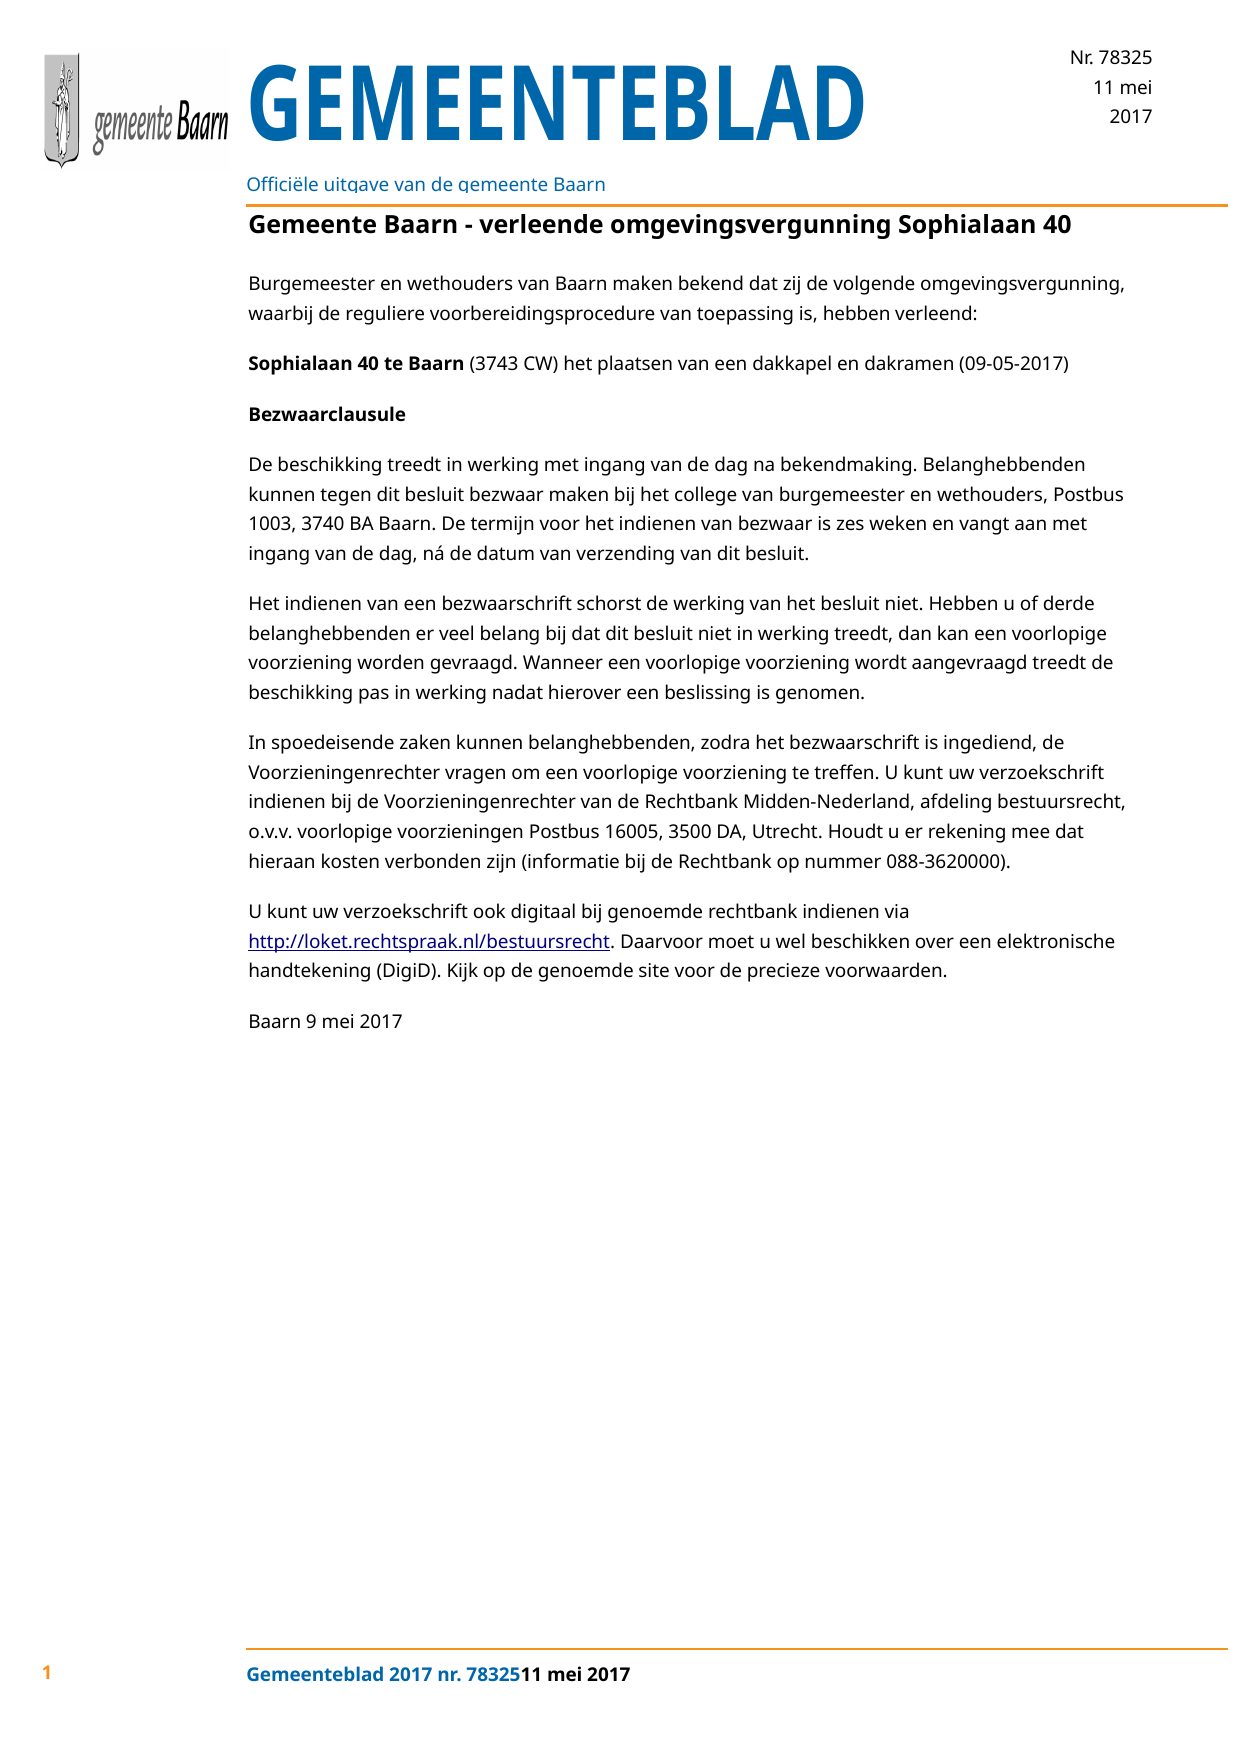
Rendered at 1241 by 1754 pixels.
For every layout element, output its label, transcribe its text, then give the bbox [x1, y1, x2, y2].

text Gemeente Baarn - verleende omgevingsvergunning Sophialaan 40 [248, 207, 1152, 241]
text Baarn 9 mei 2017 [248, 1008, 1152, 1033]
text Burgemeester en wethouders van Baarn maken bekend dat zij de volgende omgevingsvergunning, waarbij de reguliere voorbereidingsprocedure van toepassing is, hebben verleend: [248, 270, 1152, 326]
text Het indienen van een bezwaarschrift schorst de werking van het besluit niet. Hebben u of derde belanghebbenden er veel belang bij dat dit besluit niet in werking treedt, dan kan een voorlopige voorziening worden gevraagd. Wanneer een voorlopige voorziening wordt aangevraagd treedt de beschikking pas in werking nadat hierover een beslissing is genomen. [248, 590, 1152, 705]
text De beschikking treedt in werking met ingang van de dag na bekendmaking. Belanghebbenden kunnen tegen dit besluit bezwaar maken bij het college van burgemeester en wethouders, Postbus 1003, 3740 BA Baarn. De termijn voor het indienen van bezwaar is zes weken en vangt aan met ingang van de dag, ná de datum van verzending van dit besluit. [248, 451, 1152, 566]
text Bezwaarclausule [248, 401, 1152, 426]
text In spoedeisende zaken kunnen belanghebbenden, zodra het bezwaarschrift is ingediend, de Voorzieningenrechter vragen om een voorlopige voorziening te treffen. U kunt uw verzoekschrift indienen bij de Voorzieningenrechter van de Rechtbank Midden-Nederland, afdeling bestuursrecht, o.v.v. voorlopige voorzieningen Postbus 16005, 3500 DA, Utrecht. Houdt u er rekening mee dat hieraan kosten verbonden zijn (informatie bij de Rechtbank op nummer 088-3620000). [248, 729, 1152, 873]
text U kunt uw verzoekschrift ook digitaal bij genoemde rechtbank indienen via http://loket.rechtspraak.nl/bestuursrecht. Daarvoor moet u wel beschikken over een elektronische handtekening (DigiD). Kijk op de genoemde site voor de precieze voorwaarden. [248, 898, 1152, 983]
text Sophialaan 40 te Baarn (3743 CW) het plaatsen van een dakkapel en dakramen (09-05-2017) [248, 350, 1152, 376]
picture [41, 47, 231, 172]
